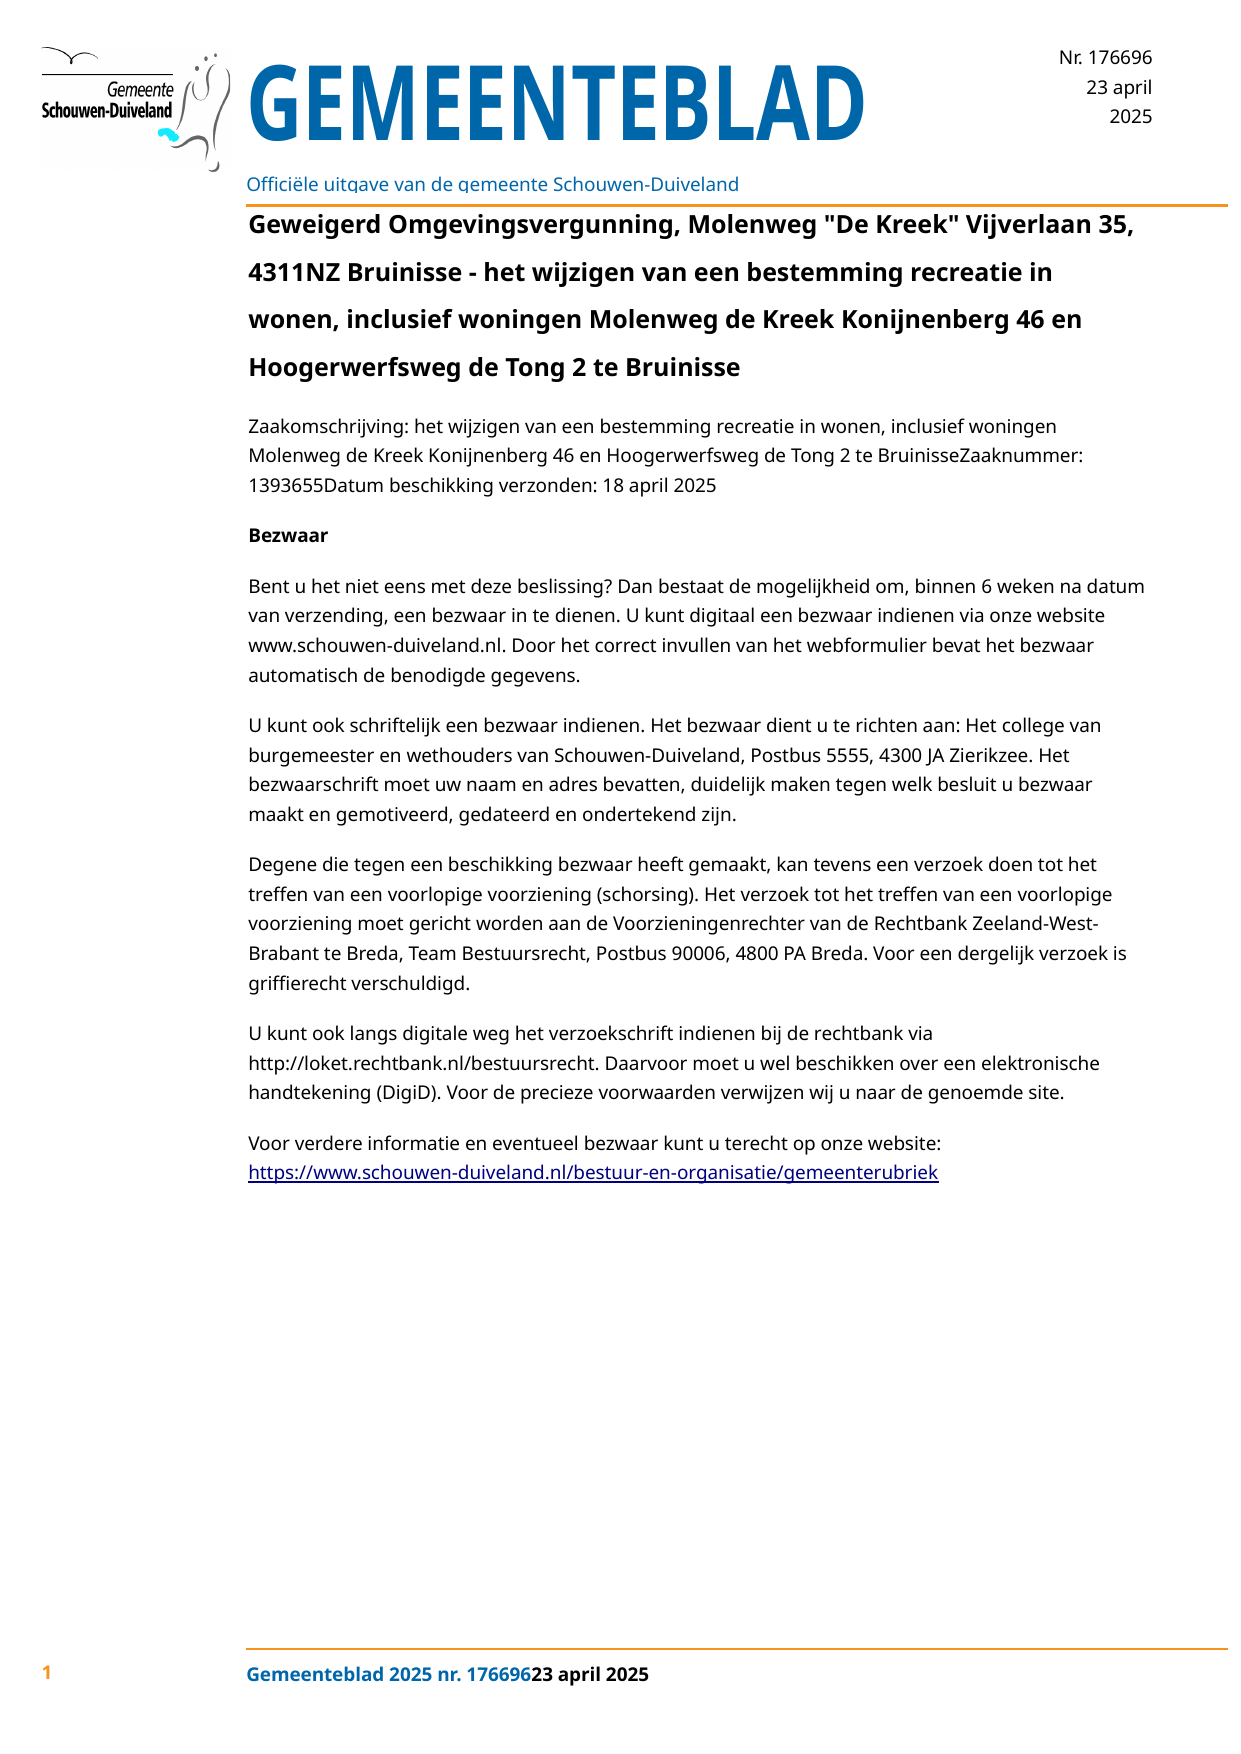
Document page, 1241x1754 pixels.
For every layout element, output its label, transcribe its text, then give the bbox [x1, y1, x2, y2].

text Bent u het niet eens met deze beslissing? Dan bestaat de mogelijkheid om, binnen 6 weken na datum van verzending, een bezwaar in te dienen. U kunt digitaal een bezwaar indienen via onze website www.schouwen-duiveland.nl. Door het correct invullen van het webformulier bevat het bezwaar automatisch de benodigde gegevens. [248, 573, 1152, 688]
text Geweigerd Omgevingsvergunning, Molenweg "De Kreek" Vijverlaan 35, 4311NZ Bruinisse - het wijzigen van een bestemming recreatie in wonen, inclusief woningen Molenweg de Kreek Konijnenberg 46 en Hoogerwerfsweg de Tong 2 te Bruinisse [248, 207, 1152, 384]
text Voor verdere informatie en eventueel bezwaar kunt u terecht op onze website: https://www.schouwen-duiveland.nl/bestuur-en-organisatie/gemeenterubriek [248, 1130, 1152, 1185]
text Zaakomschrijving: het wijzigen van een bestemming recreatie in wonen, inclusief woningen Molenweg de Kreek Konijnenberg 46 en Hoogerwerfsweg de Tong 2 te BruinisseZaaknummer: 1393655Datum beschikking verzonden: 18 april 2025 [248, 413, 1152, 498]
picture [41, 47, 231, 172]
text Degene die tegen een beschikking bezwaar heeft gemaakt, kan tevens een verzoek doen tot het treffen van een voorlopige voorziening (schorsing). Het verzoek tot het treffen van een voorlopige voorziening moet gericht worden aan de Voorzieningenrechter van de Rechtbank Zeeland-West-Brabant te Breda, Team Bestuursrecht, Postbus 90006, 4800 PA Breda. Voor een dergelijk verzoek is griffierecht verschuldigd. [248, 851, 1152, 996]
text Bezwaar [248, 523, 1152, 548]
text U kunt ook langs digitale weg het verzoekschrift indienen bij de rechtbank via http://loket.rechtbank.nl/bestuursrecht. Daarvoor moet u wel beschikken over een elektronische handtekening (DigiD). Voor de precieze voorwaarden verwijzen wij u naar de genoemde site. [248, 1020, 1152, 1105]
text U kunt ook schriftelijk een bezwaar indienen. Het bezwaar dient u te richten aan: Het college van burgemeester en wethouders van Schouwen-Duiveland, Postbus 5555, 4300 JA Zierikzee. Het bezwaarschrift moet uw naam en adres bevatten, duidelijk maken tegen welk besluit u bezwaar maakt en gemotiveerd, gedateerd en ondertekend zijn. [248, 712, 1152, 827]
